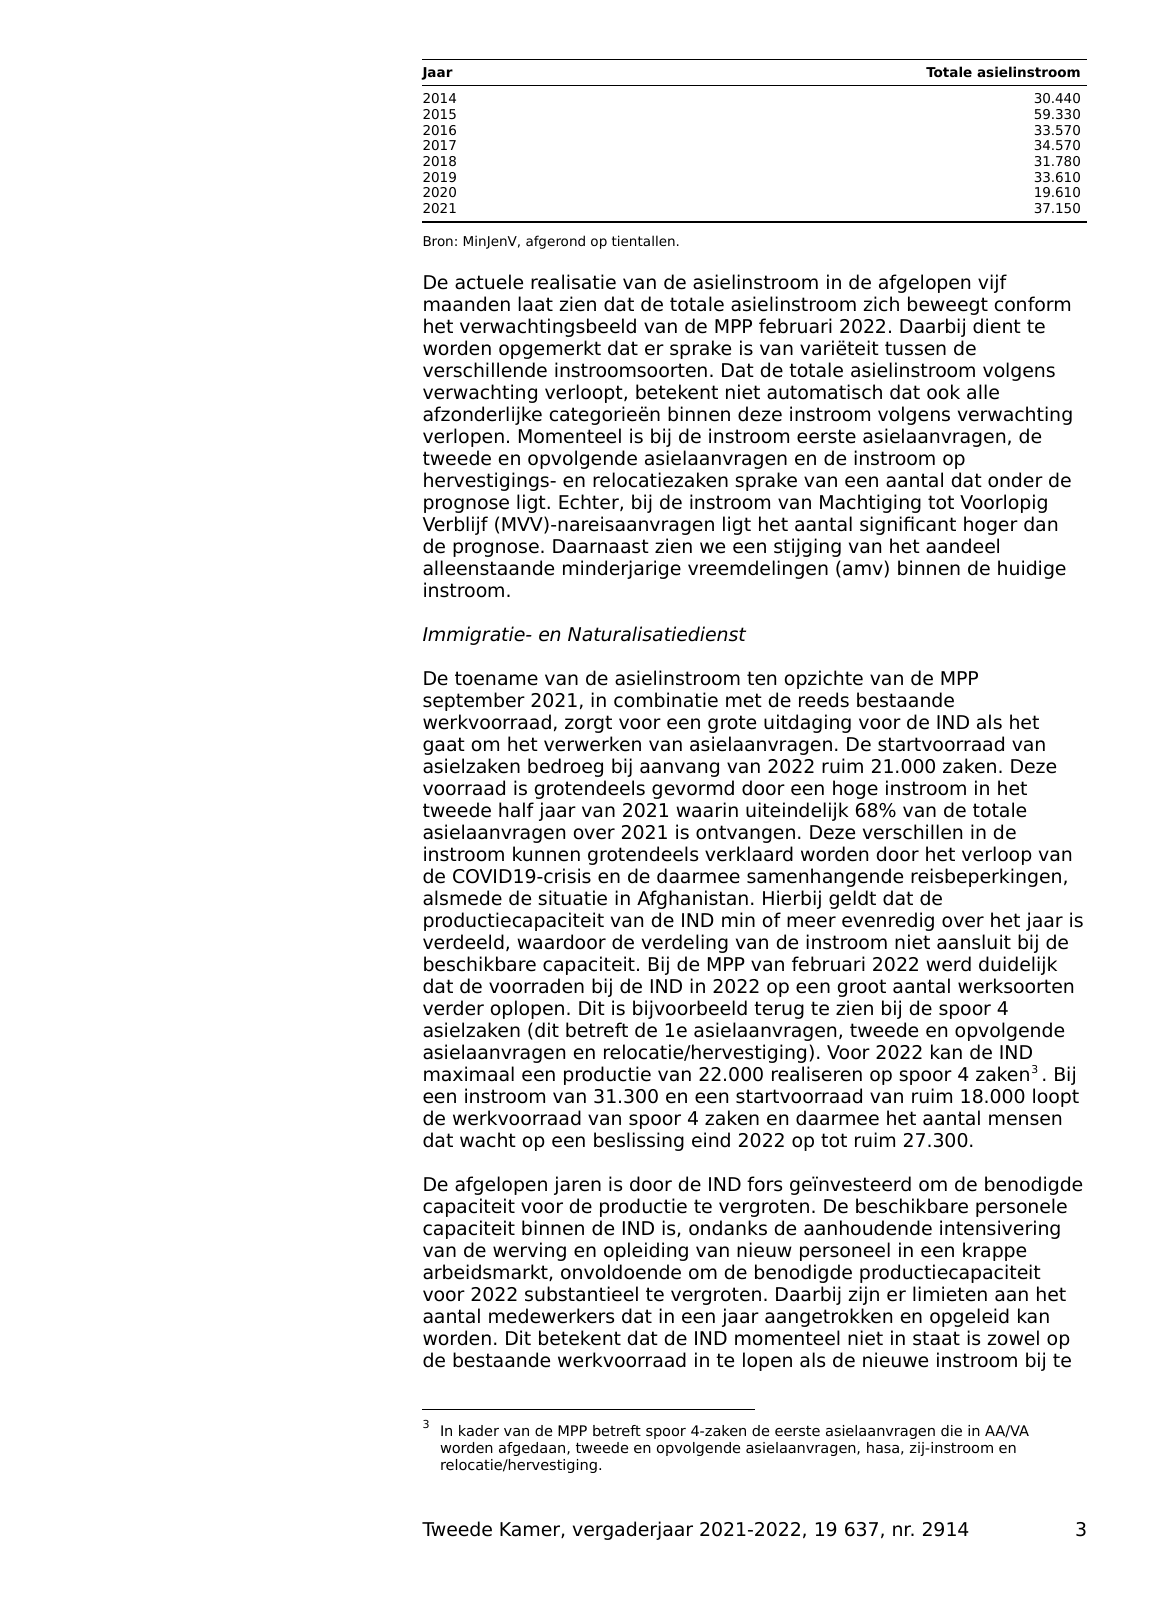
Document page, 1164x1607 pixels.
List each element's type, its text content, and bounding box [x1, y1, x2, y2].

table_cell 33.570 [774, 123, 1087, 138]
table_cell 31.780 [774, 154, 1087, 169]
table_cell 33.610 [774, 170, 1087, 185]
table_cell Jaar [422, 60, 774, 85]
table_cell 19.610 [774, 185, 1087, 201]
text De afgelopen jaren is door de IND fors geïnvesteerd om de benodigde capaciteit voor de productie te vergroten. De beschikbare personele capaciteit binnen de IND is, ondanks de aanhoudende intensivering van de werving en opleiding van nieuw personeel in een krappe arbeidsmarkt, onvoldoende om de benodigde productiecapaciteit voor 2022 substantieel te vergroten. Daarbij zijn er limieten aan het aantal medewerkers dat in een jaar aangetrokken en opgeleid kan worden. Dit betekent dat de IND momenteel niet in staat is zowel op de bestaande werkvoorraad in te lopen als de nieuwe instroom bij te [422, 1174, 1087, 1372]
table_cell 2014 [422, 86, 774, 107]
table_cell Bron: MinJenV, afgerond op tientallen. [422, 223, 1087, 250]
subtitle Immigratie- en Naturalisatiedienst [422, 624, 1087, 646]
text In kader van de MPP betreft spoor 4-zaken de eerste asielaanvragen die in AA/VA worden afgedaan, tweede en opvolgende asielaanvragen, hasa, zij-instroom en relocatie/hervestiging. [422, 1418, 1087, 1474]
table_cell 34.570 [774, 138, 1087, 154]
table_cell 2018 [422, 154, 774, 169]
table_cell Totale asielinstroom [774, 60, 1087, 85]
table_cell 37.150 [774, 201, 1087, 221]
table_cell 30.440 [774, 86, 1087, 107]
table_cell 2021 [422, 201, 774, 221]
text De toename van de asielinstroom ten opzichte van de MPP september 2021, in combinatie met de reeds bestaande werkvoorraad, zorgt voor een grote uitdaging voor de IND als het gaat om het verwerken van asielaanvragen. De startvoorraad van asielzaken bedroeg bij aanvang van 2022 ruim 21.000 zaken. Deze voorraad is grotendeels gevormd door een hoge instroom in het tweede half jaar van 2021 waarin uiteindelijk 68% van de totale asielaanvragen over 2021 is ontvangen. Deze verschillen in de instroom kunnen grotendeels verklaard worden door het verloop van de COVID19-crisis en de daarmee samenhangende reisbeperkingen, alsmede de situatie in Afghanistan. Hierbij geldt dat de productiecapaciteit van de IND min of meer evenredig over het jaar is verdeeld, waardoor de verdeling van de instroom niet aansluit bij de beschikbare capaciteit. Bij de MPP van februari 2022 werd duidelijk dat de voorraden bij de IND in 2022 op een groot aantal werksoorten verder oplopen. Dit is bijvoorbeeld terug te zien bij de spoor 4 asielzaken (dit betreft de 1e asielaanvragen, tweede en opvolgende asielaanvragen en relocatie/hervestiging). Voor 2022 kan de IND maximaal een productie van 22.000 realiseren op spoor 4 zaken. Bij een instroom van 31.300 en een startvoorraad van ruim 18.000 loopt de werkvoorraad van spoor 4 zaken en daarmee het aantal mensen dat wacht op een beslissing eind 2022 op tot ruim 27.300. [422, 668, 1087, 1152]
table_cell 2017 [422, 138, 774, 154]
table_cell 2019 [422, 170, 774, 185]
table_cell 59.330 [774, 107, 1087, 122]
table_cell 2016 [422, 123, 774, 138]
table_cell 2020 [422, 185, 774, 201]
table_cell 2015 [422, 107, 774, 122]
text De actuele realisatie van de asielinstroom in de afgelopen vijf maanden laat zien dat de totale asielinstroom zich beweegt conform het verwachtingsbeeld van de MPP februari 2022. Daarbij dient te worden opgemerkt dat er sprake is van variëteit tussen de verschillende instroomsoorten. Dat de totale asielinstroom volgens verwachting verloopt, betekent niet automatisch dat ook alle afzonderlijke categorieën binnen deze instroom volgens verwachting verlopen. Momenteel is bij de instroom eerste asielaanvragen, de tweede en opvolgende asielaanvragen en de instroom op hervestigings- en relocatiezaken sprake van een aantal dat onder de prognose ligt. Echter, bij de instroom van Machtiging tot Voorlopig Verblijf (MVV)-nareisaanvragen ligt het aantal significant hoger dan de prognose. Daarnaast zien we een stijging van het aandeel alleenstaande minderjarige vreemdelingen (amv) binnen de huidige instroom. [422, 272, 1087, 602]
